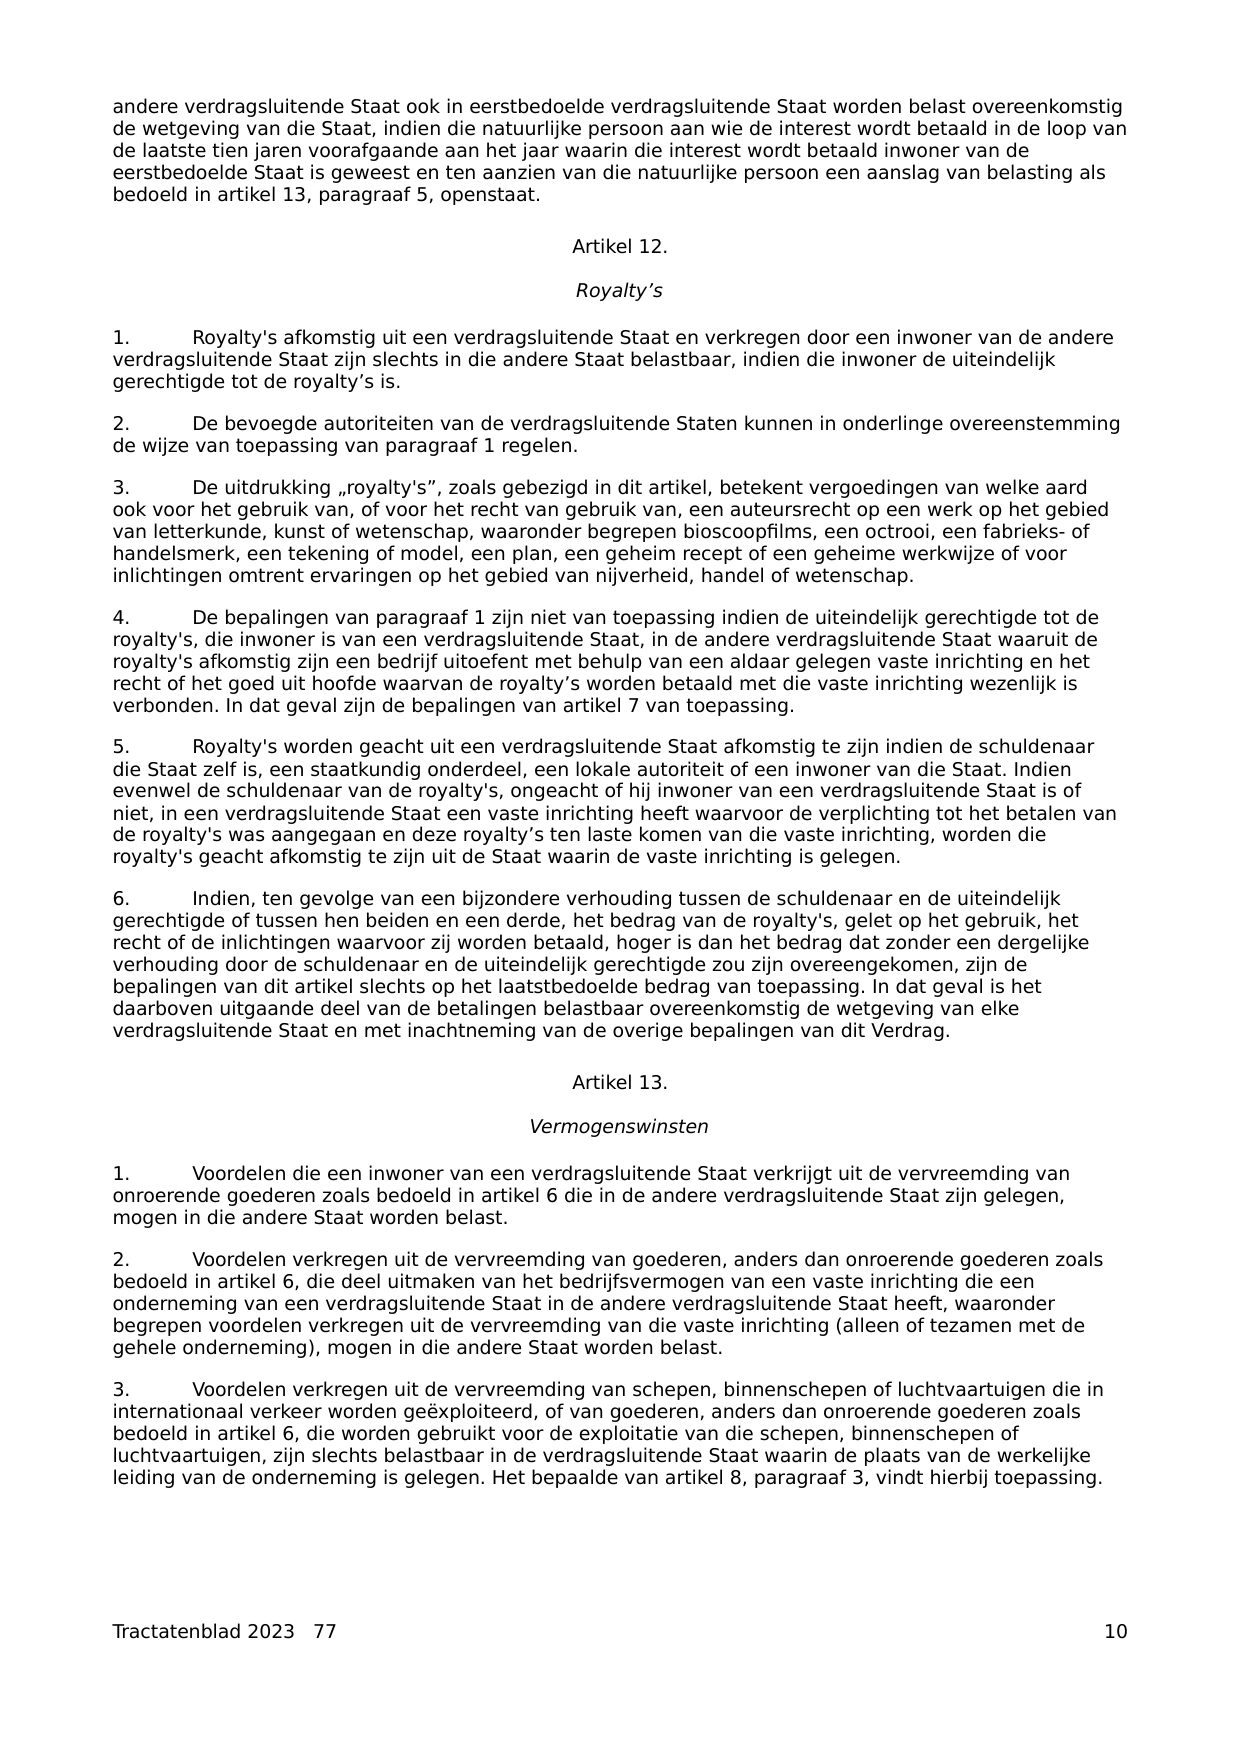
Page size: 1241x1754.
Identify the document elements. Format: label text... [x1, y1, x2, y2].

text 2. De bevoegde autoriteiten van de verdragsluitende Staten kunnen in onderlinge overeenstemming de wijze van toepassing van paragraaf 1 regelen. [112, 413, 1128, 457]
subtitle Artikel 12. Royalty’s [112, 236, 1128, 302]
text andere verdragsluitende Staat ook in eerstbedoelde verdragsluitende Staat worden belast overeenkomstig de wetgeving van die Staat, indien die natuurlijke persoon aan wie de interest wordt betaald in de loop van de laatste tien jaren voorafgaande aan het jaar waarin die interest wordt betaald inwoner van de eerstbedoelde Staat is geweest en ten aanzien van die natuurlijke persoon een aanslag van belasting als bedoeld in artikel 13, paragraaf 5, openstaat. [112, 96, 1128, 206]
text 2. Voordelen verkregen uit de vervreemding van goederen, anders dan onroerende goederen zoals bedoeld in artikel 6, die deel uitmaken van het bedrijfsvermogen van een vaste inrichting die een onderneming van een verdragsluitende Staat in de andere verdragsluitende Staat heeft, waaronder begrepen voordelen verkregen uit de vervreemding van die vaste inrichting (alleen of tezamen met de gehele onderneming), mogen in die andere Staat worden belast. [112, 1249, 1128, 1359]
text 1. Voordelen die een inwoner van een verdragsluitende Staat verkrijgt uit de vervreemding van onroerende goederen zoals bedoeld in artikel 6 die in de andere verdragsluitende Staat zijn gelegen, mogen in die andere Staat worden belast. [112, 1163, 1128, 1229]
text 5. Royalty's worden geacht uit een verdragsluitende Staat afkomstig te zijn indien de schuldenaar die Staat zelf is, een staatkundig onderdeel, een lokale autoriteit of een inwoner van die Staat. Indien evenwel de schuldenaar van de royalty's, ongeacht of hij inwoner van een verdragsluitende Staat is of niet, in een verdragsluitende Staat een vaste inrichting heeft waarvoor de verplichting tot het betalen van de royalty's was aangegaan en deze royalty’s ten laste komen van die vaste inrichting, worden die royalty's geacht afkomstig te zijn uit de Staat waarin de vaste inrichting is gelegen. [112, 736, 1128, 868]
text 6. Indien, ten gevolge van een bijzondere verhouding tussen de schuldenaar en de uiteindelijk gerechtigde of tussen hen beiden en een derde, het bedrag van de royalty's, gelet op het gebruik, het recht of de inlichtingen waarvoor zij worden betaald, hoger is dan het bedrag dat zonder een dergelijke verhouding door de schuldenaar en de uiteindelijk gerechtigde zou zijn overeengekomen, zijn de bepalingen van dit artikel slechts op het laatstbedoelde bedrag van toepassing. In dat geval is het daarboven uitgaande deel van de betalingen belastbaar overeenkomstig de wetgeving van elke verdragsluitende Staat en met inachtneming van de overige bepalingen van dit Verdrag. [112, 888, 1128, 1042]
text 3. Voordelen verkregen uit de vervreemding van schepen, binnenschepen of luchtvaartuigen die in internationaal verkeer worden geëxploiteerd, of van goederen, anders dan onroerende goederen zoals bedoeld in artikel 6, die worden gebruikt voor de exploitatie van die schepen, binnenschepen of luchtvaartuigen, zijn slechts belastbaar in de verdragsluitende Staat waarin de plaats van de werkelijke leiding van de onderneming is gelegen. Het bepaalde van artikel 8, paragraaf 3, vindt hierbij toepassing. [112, 1379, 1128, 1489]
text 4. De bepalingen van paragraaf 1 zijn niet van toepassing indien de uiteindelijk gerechtigde tot de royalty's, die inwoner is van een verdragsluitende Staat, in de andere verdragsluitende Staat waaruit de royalty's afkomstig zijn een bedrijf uitoefent met behulp van een aldaar gelegen vaste inrichting en het recht of het goed uit hoofde waarvan de royalty’s worden betaald met die vaste inrichting wezenlijk is verbonden. In dat geval zijn de bepalingen van artikel 7 van toepassing. [112, 607, 1128, 716]
subtitle Artikel 13. Vermogenswinsten [112, 1072, 1128, 1138]
text 3. De uitdrukking „royalty's”, zoals gebezigd in dit artikel, betekent vergoedingen van welke aard ook voor het gebruik van, of voor het recht van gebruik van, een auteursrecht op een werk op het gebied van letterkunde, kunst of wetenschap, waaronder begrepen bioscoopfilms, een octrooi, een fabrieks- of handelsmerk, een tekening of model, een plan, een geheim recept of een geheime werkwijze of voor inlichtingen omtrent ervaringen op het gebied van nijverheid, handel of wetenschap. [112, 477, 1128, 587]
text 1. Royalty's afkomstig uit een verdragsluitende Staat en verkregen door een inwoner van de andere verdragsluitende Staat zijn slechts in die andere Staat belastbaar, indien die inwoner de uiteindelijk gerechtigde tot de royalty’s is. [112, 327, 1128, 393]
